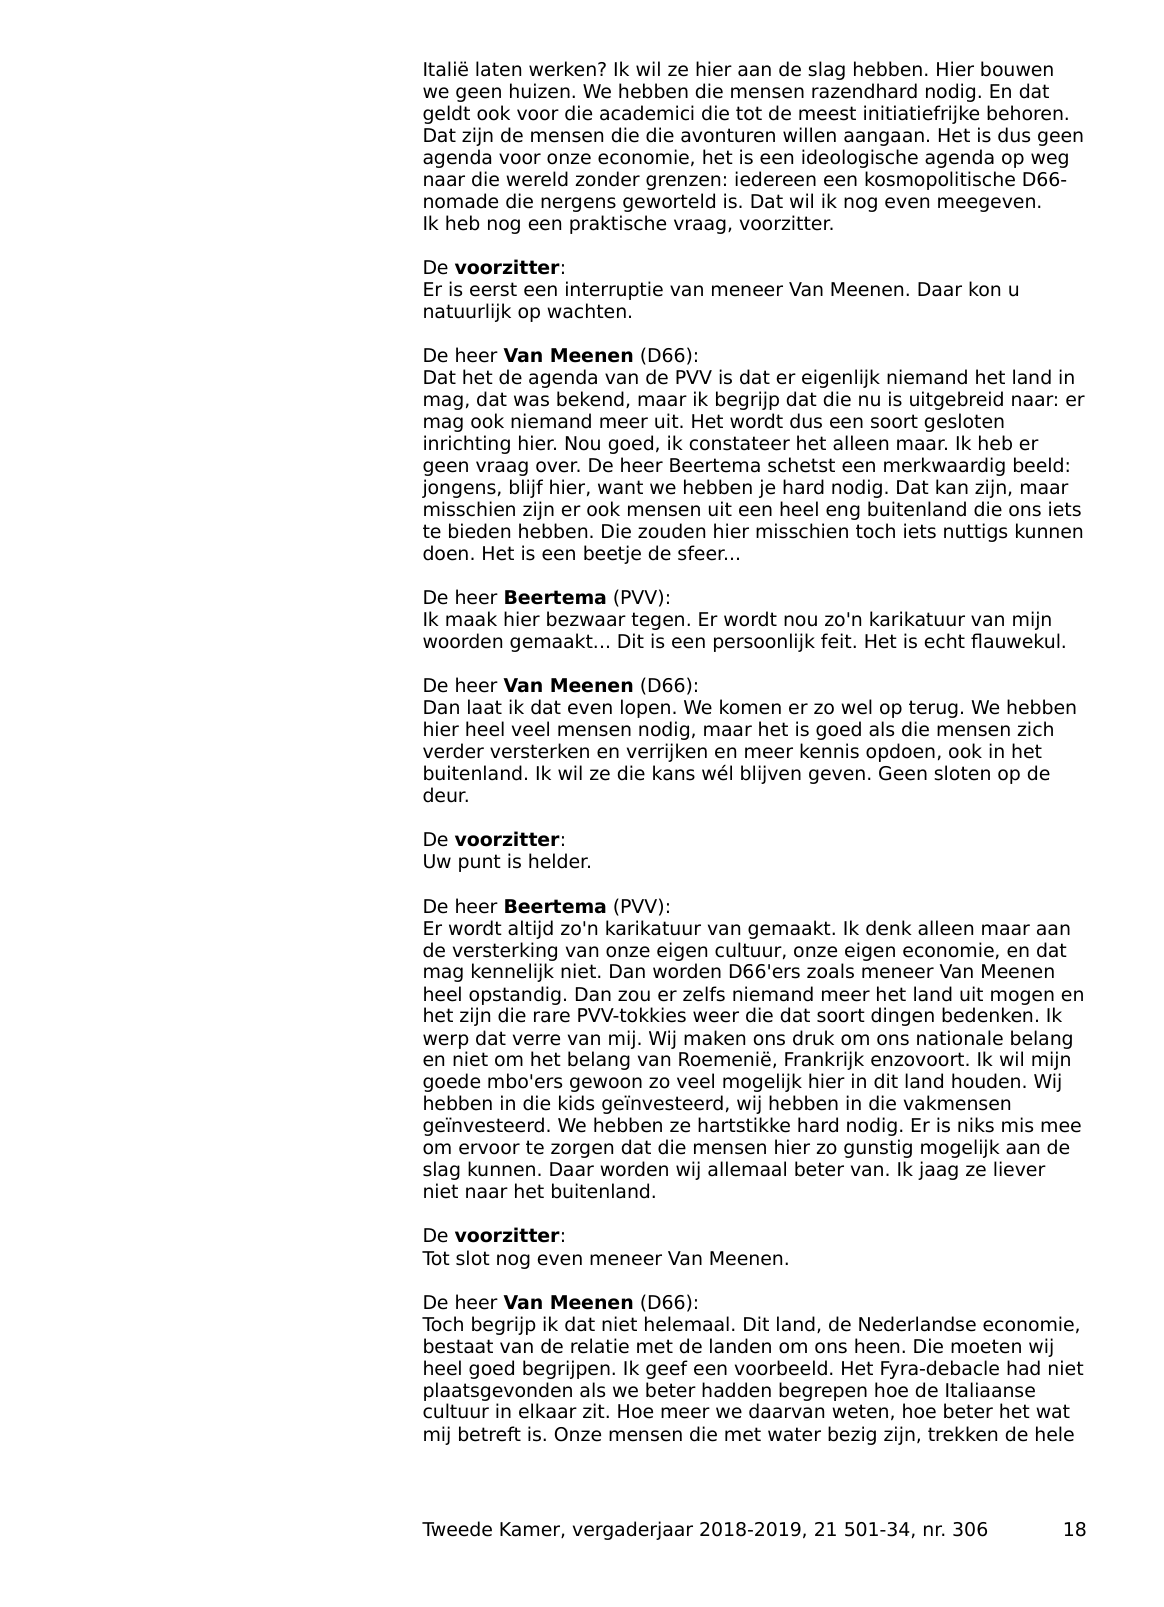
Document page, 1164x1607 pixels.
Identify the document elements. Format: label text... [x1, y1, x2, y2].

text Er is eerst een interruptie van meneer Van Meenen. Daar kon u natuurlijk op wachten. [422, 279, 1087, 323]
text Uw punt is helder. [422, 851, 1087, 873]
text De heer Van Meenen (D66): [422, 1292, 1087, 1313]
text De voorzitter: [422, 829, 1087, 851]
text Ik heb nog een praktische vraag, voorzitter. [422, 213, 1087, 235]
text De heer Van Meenen (D66): [422, 345, 1087, 367]
text Ik maak hier bezwaar tegen. Er wordt nou zo'n karikatuur van mijn woorden gemaakt... Dit is een persoonlijk feit. Het is echt flauwekul. [422, 609, 1087, 653]
text Toch begrijp ik dat niet helemaal. Dit land, de Nederlandse economie, bestaat van de relatie met de landen om ons heen. Die moeten wij heel goed begrijpen. Ik geef een voorbeeld. Het Fyra-debacle had niet plaatsgevonden als we beter hadden begrepen hoe de Italiaanse cultuur in elkaar zit. Hoe meer we daarvan weten, hoe beter het wat mij betreft is. Onze mensen die met water bezig zijn, trekken de hele [422, 1313, 1087, 1445]
text De heer Van Meenen (D66): [422, 675, 1087, 697]
text Italië laten werken? Ik wil ze hier aan de slag hebben. Hier bouwen we geen huizen. We hebben die mensen razendhard nodig. En dat geldt ook voor die academici die tot de meest initiatiefrijke behoren. Dat zijn de mensen die die avonturen willen aangaan. Het is dus geen agenda voor onze economie, het is een ideologische agenda op weg naar die wereld zonder grenzen: iedereen een kosmopolitische D66-nomade die nergens geworteld is. Dat wil ik nog even meegeven. [422, 59, 1087, 213]
text De voorzitter: [422, 1225, 1087, 1247]
text Er wordt altijd zo'n karikatuur van gemaakt. Ik denk alleen maar aan de versterking van onze eigen cultuur, onze eigen economie, en dat mag kennelijk niet. Dan worden D66'ers zoals meneer Van Meenen heel opstandig. Dan zou er zelfs niemand meer het land uit mogen en het zijn die rare PVV-tokkies weer die dat soort dingen bedenken. Ik werp dat verre van mij. Wij maken ons druk om ons nationale belang en niet om het belang van Roemenië, Frankrijk enzovoort. Ik wil mijn goede mbo'ers gewoon zo veel mogelijk hier in dit land houden. Wij hebben in die kids geïnvesteerd, wij hebben in die vakmensen geïnvesteerd. We hebben ze hartstikke hard nodig. Er is niks mis mee om ervoor te zorgen dat die mensen hier zo gunstig mogelijk aan de slag kunnen. Daar worden wij allemaal beter van. Ik jaag ze liever niet naar het buitenland. [422, 917, 1087, 1203]
text De voorzitter: [422, 257, 1087, 279]
text De heer Beertema (PVV): [422, 896, 1087, 917]
text Tot slot nog even meneer Van Meenen. [422, 1247, 1087, 1269]
text Dan laat ik dat even lopen. We komen er zo wel op terug. We hebben hier heel veel mensen nodig, maar het is goed als die mensen zich verder versterken en verrijken en meer kennis opdoen, ook in het buitenland. Ik wil ze die kans wél blijven geven. Geen sloten op de deur. [422, 697, 1087, 807]
text De heer Beertema (PVV): [422, 587, 1087, 609]
text Dat het de agenda van de PVV is dat er eigenlijk niemand het land in mag, dat was bekend, maar ik begrijp dat die nu is uitgebreid naar: er mag ook niemand meer uit. Het wordt dus een soort gesloten inrichting hier. Nou goed, ik constateer het alleen maar. Ik heb er geen vraag over. De heer Beertema schetst een merkwaardig beeld: jongens, blijf hier, want we hebben je hard nodig. Dat kan zijn, maar misschien zijn er ook mensen uit een heel eng buitenland die ons iets te bieden hebben. Die zouden hier misschien toch iets nuttigs kunnen doen. Het is een beetje de sfeer... [422, 367, 1087, 565]
